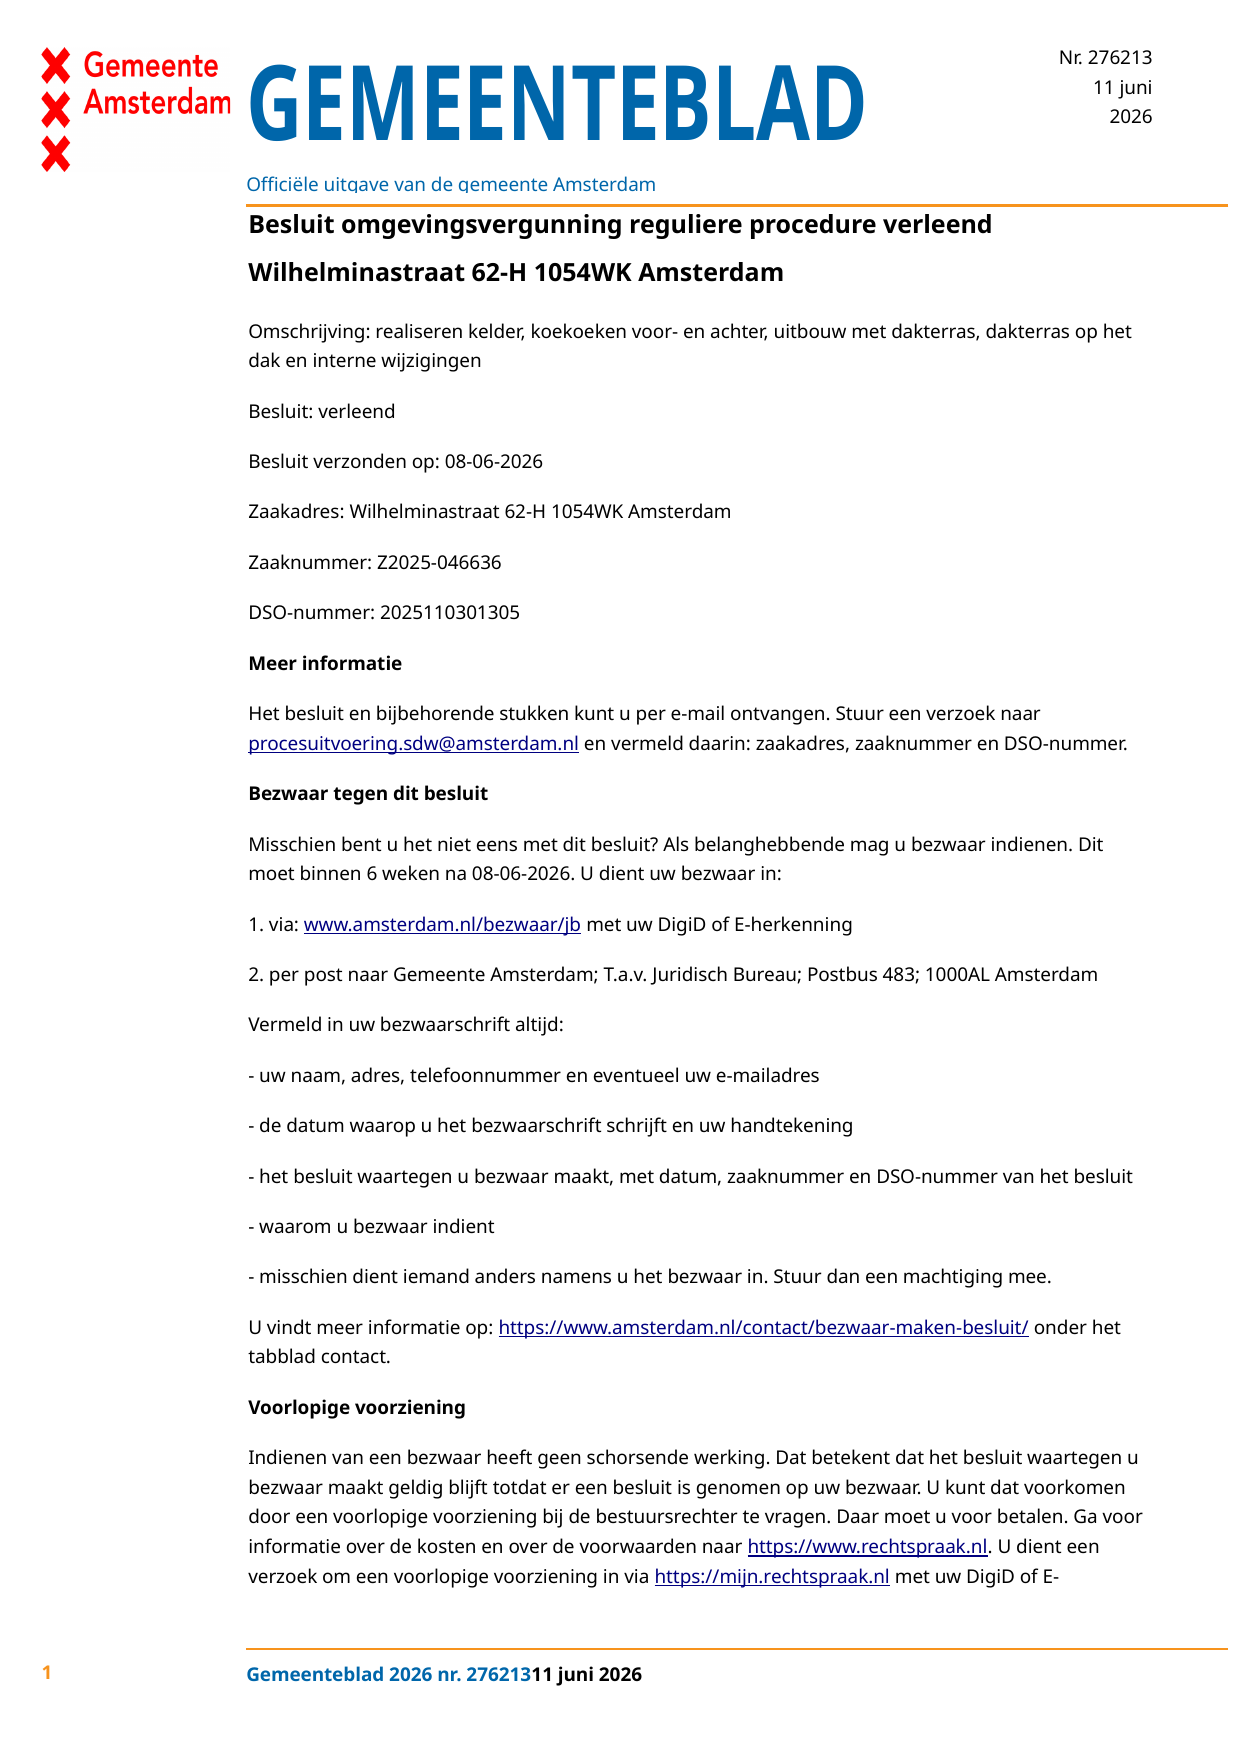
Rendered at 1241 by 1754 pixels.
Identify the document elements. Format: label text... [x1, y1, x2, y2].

text - het besluit waartegen u bezwaar maakt, met datum, zaaknummer en DSO-nummer van het besluit [248, 1163, 1152, 1189]
text - misschien dient iemand anders namens u het bezwaar in. Stuur dan een machtiging mee. [248, 1264, 1152, 1289]
text Meer informatie [248, 650, 1152, 676]
text 1. via: www.amsterdam.nl/bezwaar/jb met uw DigiD of E-herkenning [248, 911, 1152, 937]
text Zaaknummer: Z2025-046636 [248, 549, 1152, 575]
text - waarom u bezwaar indient [248, 1213, 1152, 1239]
text Bezwaar tegen dit besluit [248, 780, 1152, 806]
text Indienen van een bezwaar heeft geen schorsende werking. Dat betekent dat het besluit waartegen u bezwaar maakt geldig blijft totdat er een besluit is genomen op uw bezwaar. U kunt dat voorkomen door een voorlopige voorziening bij de bestuursrechter te vragen. Daar moet u voor betalen. Ga voor informatie over de kosten en over de voorwaarden naar https://www.rechtspraak.nl. U dient een verzoek om een voorlopige voorziening in via https://mijn.rechtspraak.nl met uw DigiD of E- [248, 1444, 1152, 1589]
text Het besluit en bijbehorende stukken kunt u per e-mail ontvangen. Stuur een verzoek naar procesuitvoering.sdw@amsterdam.nl en vermeld daarin: zaakadres, zaaknummer en DSO-nummer. [248, 700, 1152, 756]
text 2. per post naar Gemeente Amsterdam; T.a.v. Juridisch Bureau; Postbus 483; 1000AL Amsterdam [248, 961, 1152, 987]
text Misschien bent u het niet eens met dit besluit? Als belanghebbende mag u bezwaar indienen. Dit moet binnen 6 weken na 08-06-2026. U dient uw bezwaar in: [248, 831, 1152, 886]
text Besluit omgevingsvergunning reguliere procedure verleend Wilhelminastraat 62-H 1054WK Amsterdam [248, 207, 1152, 288]
text - de datum waarop u het bezwaarschrift schrijft en uw handtekening [248, 1112, 1152, 1138]
text - uw naam, adres, telefoonnummer en eventueel uw e-mailadres [248, 1062, 1152, 1088]
text Besluit: verleend [248, 398, 1152, 424]
text Voorlopige voorziening [248, 1394, 1152, 1420]
picture [41, 47, 231, 172]
text Vermeld in uw bezwaarschrift altijd: [248, 1012, 1152, 1037]
text DSO-nummer: 2025110301305 [248, 599, 1152, 625]
text U vindt meer informatie op: https://www.amsterdam.nl/contact/bezwaar-maken-besluit/ onder het tabblad contact. [248, 1314, 1152, 1369]
text Besluit verzonden op: 08-06-2026 [248, 448, 1152, 474]
text Omschrijving: realiseren kelder, koekoeken voor- en achter, uitbouw met dakterras, dakterras op het dak en interne wijzigingen [248, 318, 1152, 373]
text Zaakadres: Wilhelminastraat 62-H 1054WK Amsterdam [248, 499, 1152, 524]
